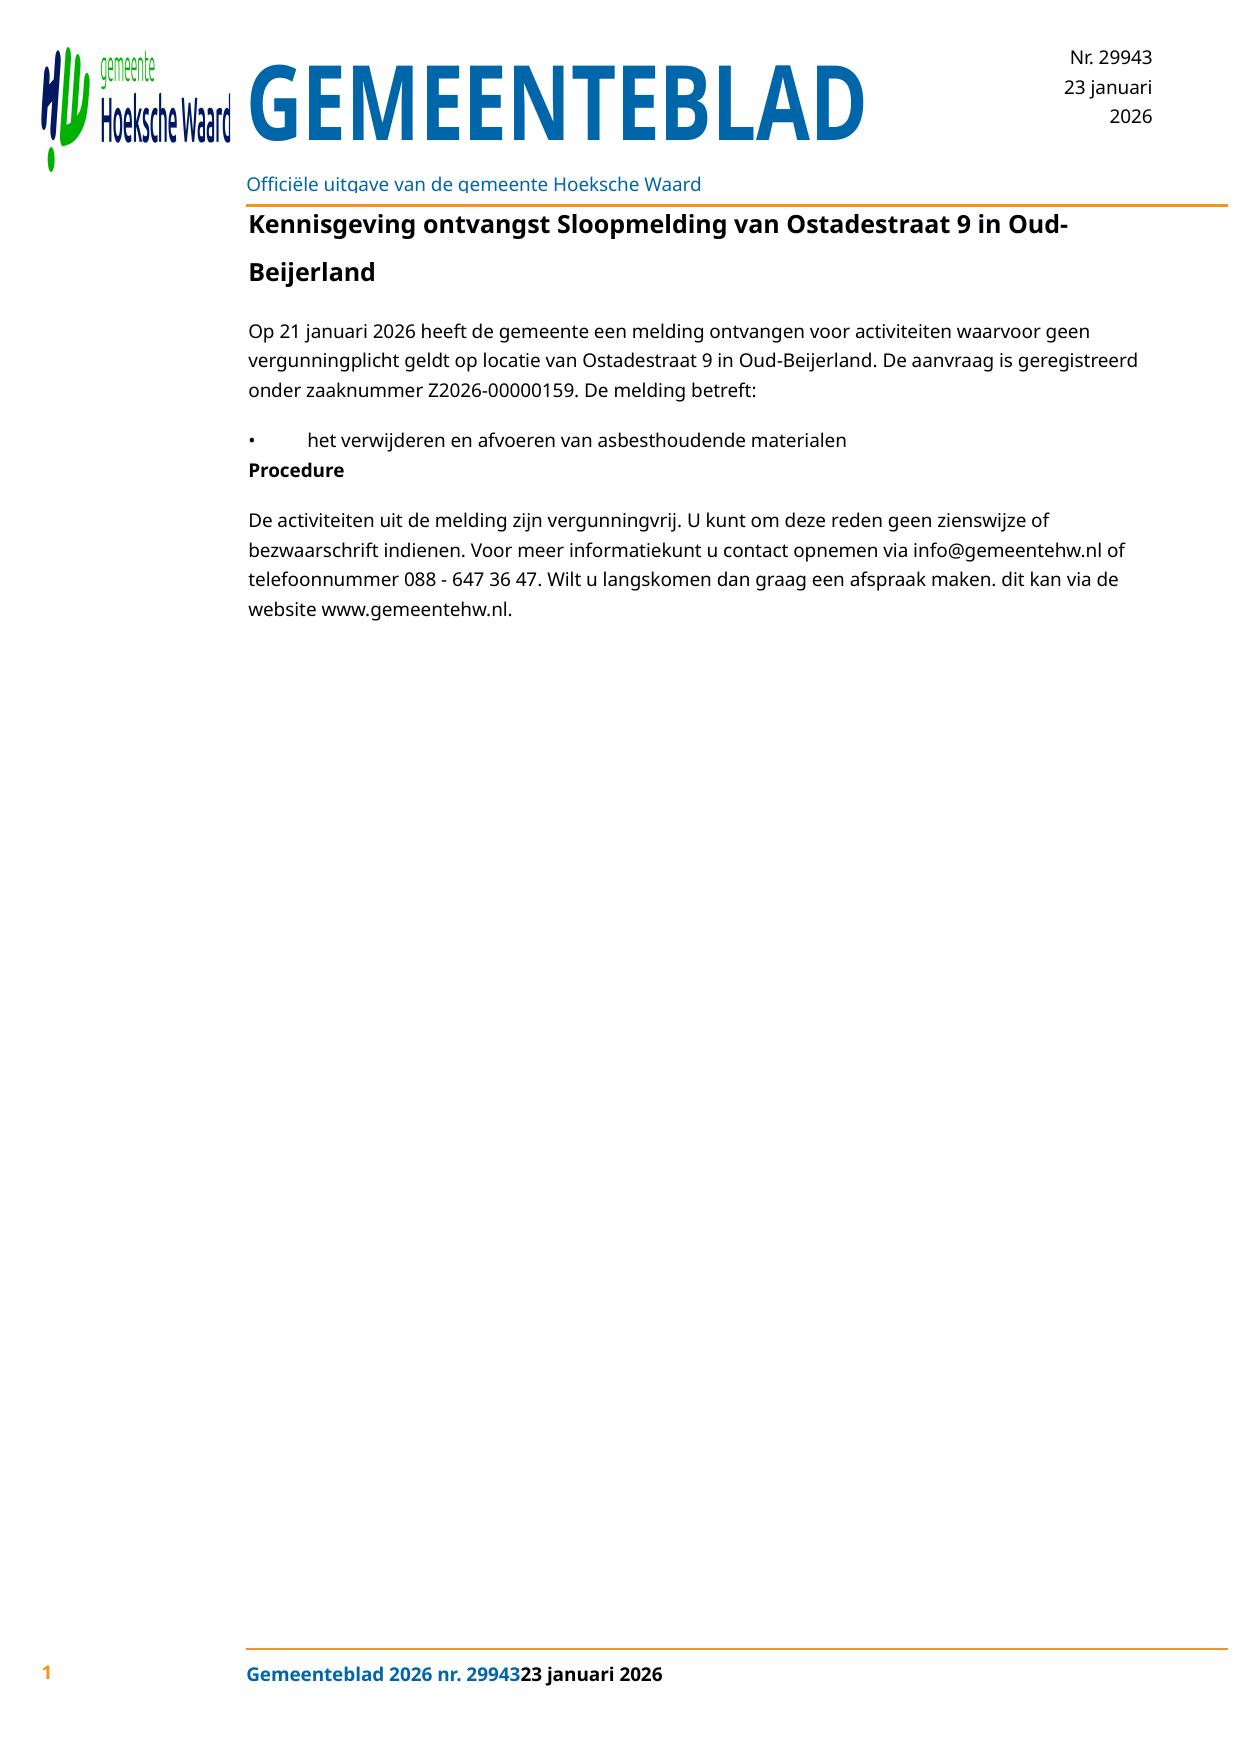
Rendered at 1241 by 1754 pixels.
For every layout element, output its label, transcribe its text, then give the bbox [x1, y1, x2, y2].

list het verwijderen en afvoeren van asbesthoudende materialen [248, 427, 1152, 453]
text Kennisgeving ontvangst Sloopmelding van Ostadestraat 9 in Oud-Beijerland [248, 207, 1152, 288]
text Procedure [248, 457, 1152, 483]
text Op 21 januari 2026 heeft de gemeente een melding ontvangen voor activiteiten waarvoor geen vergunningplicht geldt op locatie van Ostadestraat 9 in Oud-Beijerland. De aanvraag is geregistreerd onder zaaknummer Z2026-00000159. De melding betreft: [248, 318, 1152, 403]
picture [41, 47, 231, 172]
text De activiteiten uit de melding zijn vergunningvrij. U kunt om deze reden geen zienswijze of bezwaarschrift indienen. Voor meer informatiekunt u contact opnemen via info@gemeentehw.nl of telefoonnummer 088 - 647 36 47. Wilt u langskomen dan graag een afspraak maken. dit kan via de website www.gemeentehw.nl. [248, 507, 1152, 622]
